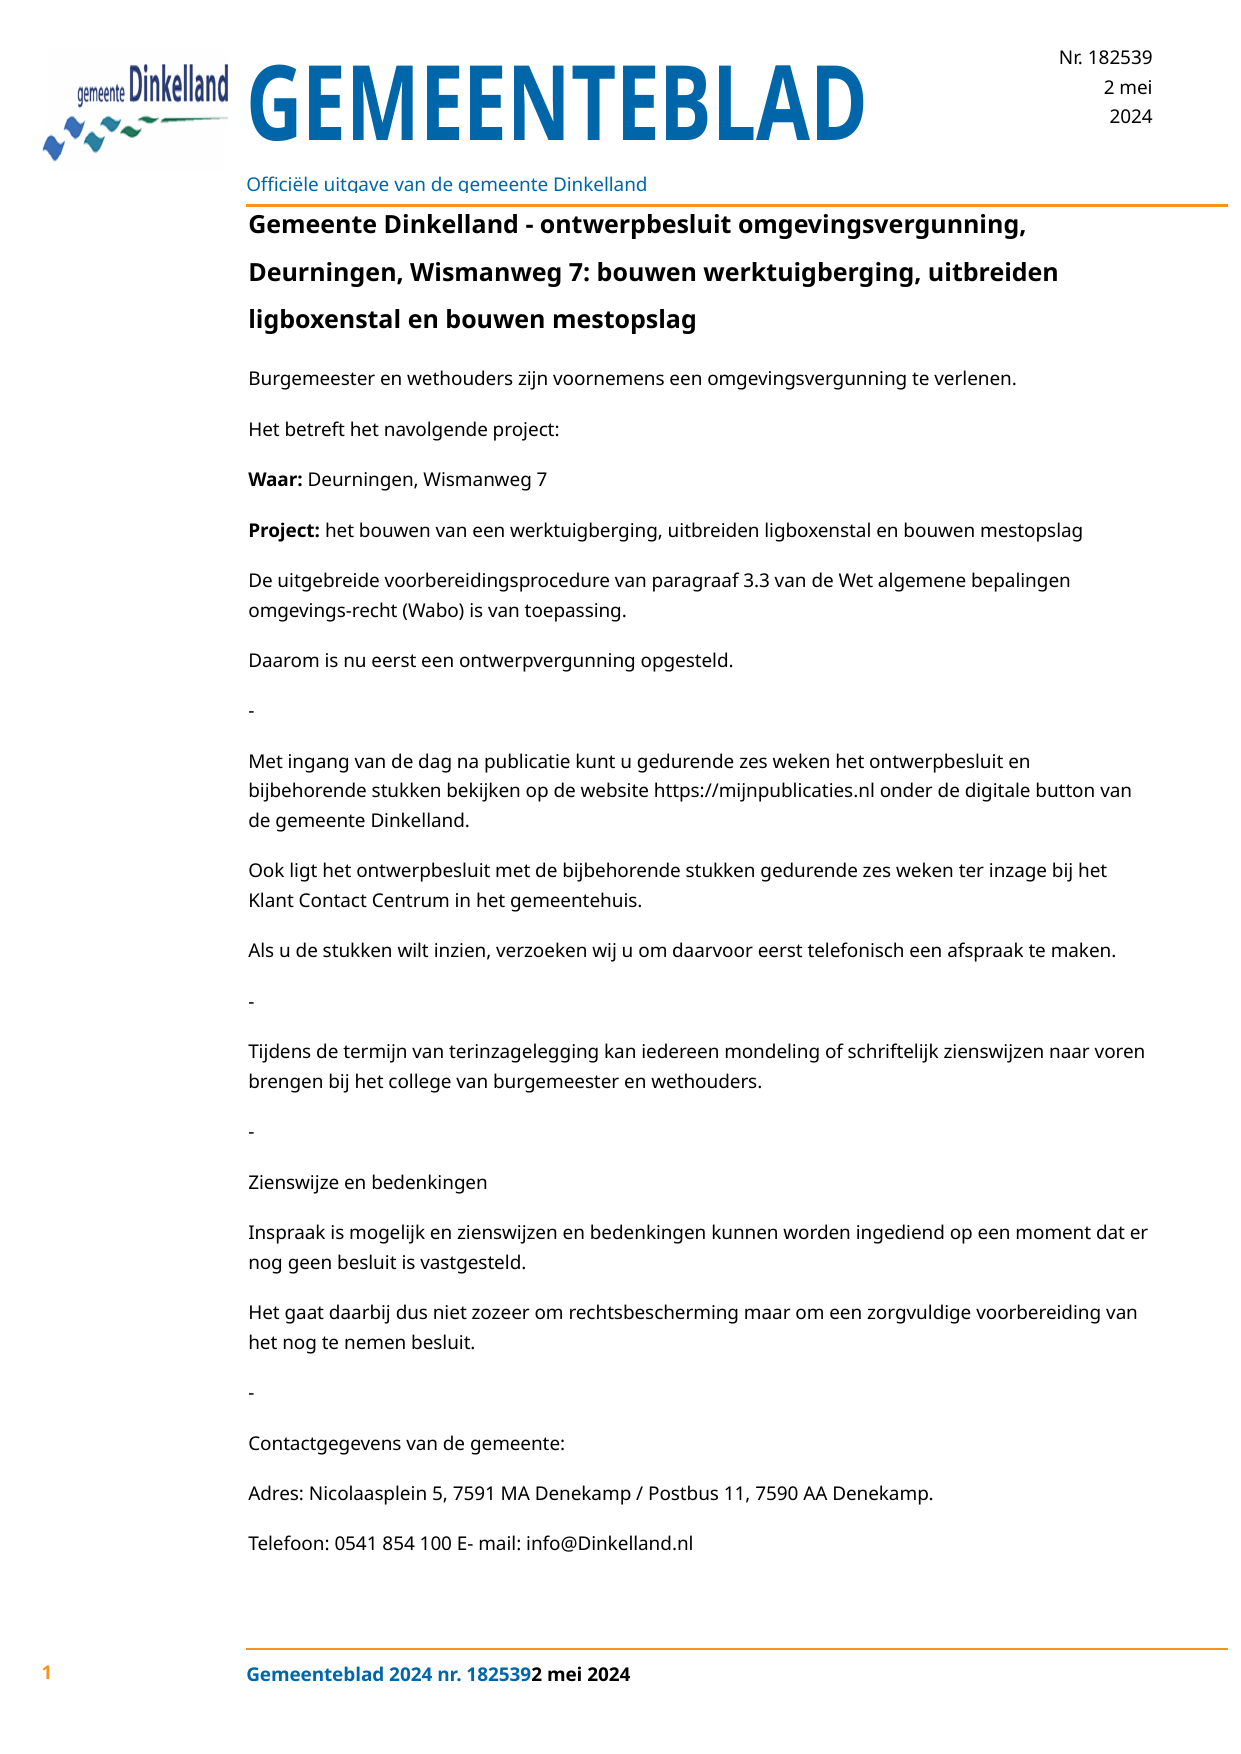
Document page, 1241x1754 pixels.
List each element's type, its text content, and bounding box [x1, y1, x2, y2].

text De uitgebreide voorbereidingsprocedure van paragraaf 3.3 van de Wet algemene bepalingen omgevings-recht (Wabo) is van toepassing. [248, 567, 1152, 622]
text Tijdens de termijn van terinzagelegging kan iedereen mondeling of schriftelijk zienswijzen naar voren brengen bij het college van burgemeester en wethouders. [248, 1038, 1152, 1094]
text Met ingang van de dag na publicatie kunt u gedurende zes weken het ontwerpbesluit en bijbehorende stukken bekijken op de website https://mijnpublicaties.nl onder de digitale button van de gemeente Dinkelland. [248, 748, 1152, 833]
text Het gaat daarbij dus niet zozeer om rechtsbescherming maar om een zorgvuldige voorbereiding van het nog te nemen besluit. [248, 1299, 1152, 1354]
text Adres: Nicolaasplein 5, 7591 MA Denekamp / Postbus 11, 7590 AA Denekamp. [248, 1480, 1152, 1506]
text Gemeente Dinkelland - ontwerpbesluit omgevingsvergunning, Deurningen, Wismanweg 7: bouwen werktuigberging, uitbreiden ligboxenstal en bouwen mestopslag [248, 207, 1152, 336]
text Ook ligt het ontwerpbesluit met de bijbehorende stukken gedurende zes weken ter inzage bij het Klant Contact Centrum in het gemeentehuis. [248, 858, 1152, 913]
text Project: het bouwen van een werktuigberging, uitbreiden ligboxenstal en bouwen mestopslag [248, 517, 1152, 542]
picture [41, 47, 231, 172]
text Contactgegevens van de gemeente: [248, 1430, 1152, 1455]
text Burgemeester en wethouders zijn voornemens een omgevingsvergunning te verlenen. [248, 366, 1152, 391]
text - [248, 698, 1152, 723]
text - [248, 1118, 1152, 1144]
text - [248, 1379, 1152, 1405]
text Inspraak is mogelijk en zienswijzen en bedenkingen kunnen worden ingediend op een moment dat er nog geen besluit is vastgesteld. [248, 1219, 1152, 1274]
text Zienswijze en bedenkingen [248, 1169, 1152, 1194]
text - [248, 988, 1152, 1014]
text Als u de stukken wilt inzien, verzoeken wij u om daarvoor eerst telefonisch een afspraak te maken. [248, 938, 1152, 963]
text Telefoon: 0541 854 100 E- mail: info@Dinkelland.nl [248, 1531, 1152, 1556]
text Het betreft het navolgende project: [248, 416, 1152, 442]
text Daarom is nu eerst een ontwerpvergunning opgesteld. [248, 647, 1152, 673]
text Waar: Deurningen, Wismanweg 7 [248, 466, 1152, 492]
